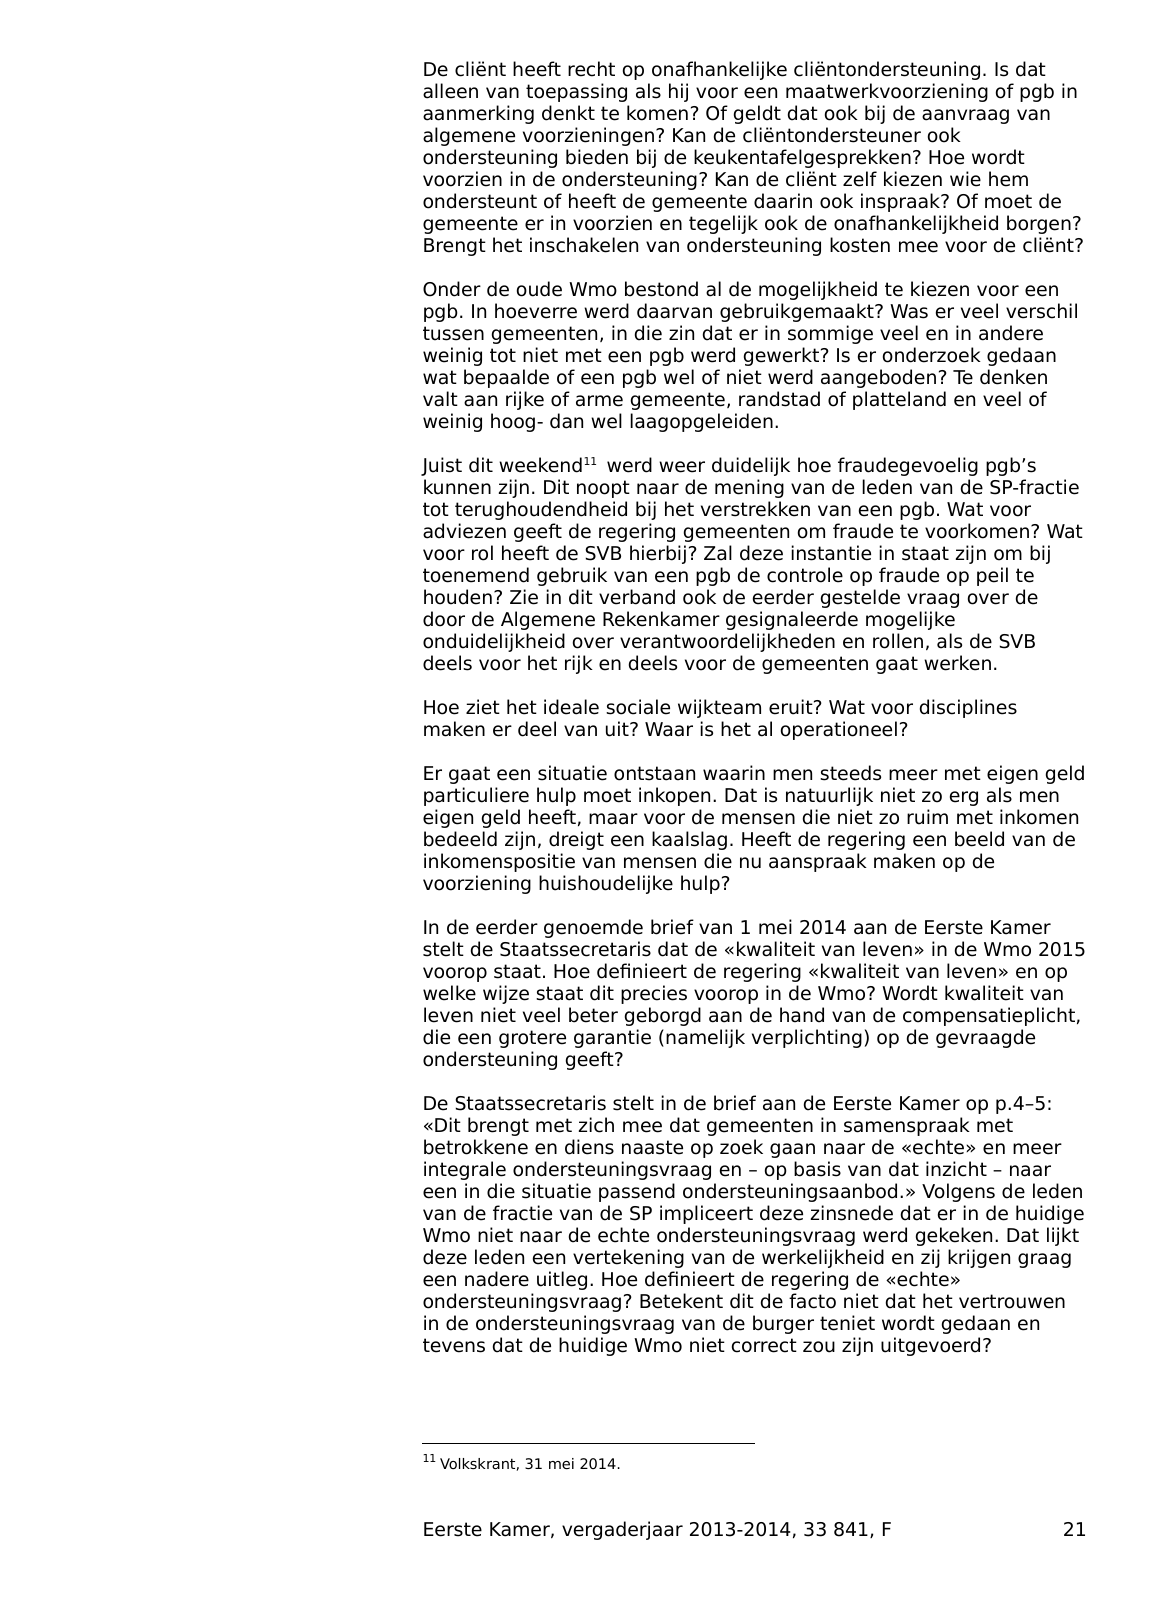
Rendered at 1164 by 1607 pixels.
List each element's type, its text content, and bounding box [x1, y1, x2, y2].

text De Staatssecretaris stelt in de brief aan de Eerste Kamer op p.4–5: «Dit brengt met zich mee dat gemeenten in samenspraak met betrokkene en diens naaste op zoek gaan naar de «echte» en meer integrale ondersteuningsvraag en – op basis van dat inzicht – naar een in die situatie passend ondersteuningsaanbod.» Volgens de leden van de fractie van de SP impliceert deze zinsnede dat er in de huidige Wmo niet naar de echte ondersteuningsvraag werd gekeken. Dat lijkt deze leden een vertekening van de werkelijkheid en zij krijgen graag een nadere uitleg. Hoe definieert de regering de «echte» ondersteuningsvraag? Betekent dit de facto niet dat het vertrouwen in de ondersteuningsvraag van de burger teniet wordt gedaan en tevens dat de huidige Wmo niet correct zou zijn uitgevoerd? [422, 1093, 1087, 1357]
text Volkskrant, 31 mei 2014. [422, 1452, 1087, 1474]
text Hoe ziet het ideale sociale wijkteam eruit? Wat voor disciplines maken er deel van uit? Waar is het al operationeel? [422, 697, 1087, 741]
text Juist dit weekend werd weer duidelijk hoe fraudegevoelig pgb’s kunnen zijn. Dit noopt naar de mening van de leden van de SP-fractie tot terughoudendheid bij het verstrekken van een pgb. Wat voor adviezen geeft de regering gemeenten om fraude te voorkomen? Wat voor rol heeft de SVB hierbij? Zal deze instantie in staat zijn om bij toenemend gebruik van een pgb de controle op fraude op peil te houden? Zie in dit verband ook de eerder gestelde vraag over de door de Algemene Rekenkamer gesignaleerde mogelijke onduidelijkheid over verantwoordelijkheden en rollen, als de SVB deels voor het rijk en deels voor de gemeenten gaat werken. [422, 455, 1087, 675]
text De cliënt heeft recht op onafhankelijke cliëntondersteuning. Is dat alleen van toepassing als hij voor een maatwerkvoorziening of pgb in aanmerking denkt te komen? Of geldt dat ook bij de aanvraag van algemene voorzieningen? Kan de cliëntondersteuner ook ondersteuning bieden bij de keukentafelgesprekken? Hoe wordt voorzien in de ondersteuning? Kan de cliënt zelf kiezen wie hem ondersteunt of heeft de gemeente daarin ook inspraak? Of moet de gemeente er in voorzien en tegelijk ook de onafhankelijkheid borgen? Brengt het inschakelen van ondersteuning kosten mee voor de cliënt? [422, 59, 1087, 257]
text Onder de oude Wmo bestond al de mogelijkheid te kiezen voor een pgb. In hoeverre werd daarvan gebruikgemaakt? Was er veel verschil tussen gemeenten, in die zin dat er in sommige veel en in andere weinig tot niet met een pgb werd gewerkt? Is er onderzoek gedaan wat bepaalde of een pgb wel of niet werd aangeboden? Te denken valt aan rijke of arme gemeente, randstad of platteland en veel of weinig hoog- dan wel laagopgeleiden. [422, 279, 1087, 433]
text Er gaat een situatie ontstaan waarin men steeds meer met eigen geld particuliere hulp moet inkopen. Dat is natuurlijk niet zo erg als men eigen geld heeft, maar voor de mensen die niet zo ruim met inkomen bedeeld zijn, dreigt een kaalslag. Heeft de regering een beeld van de inkomenspositie van mensen die nu aanspraak maken op de voorziening huishoudelijke hulp? [422, 763, 1087, 895]
text In de eerder genoemde brief van 1 mei 2014 aan de Eerste Kamer stelt de Staatssecretaris dat de «kwaliteit van leven» in de Wmo 2015 voorop staat. Hoe definieert de regering «kwaliteit van leven» en op welke wijze staat dit precies voorop in de Wmo? Wordt kwaliteit van leven niet veel beter geborgd aan de hand van de compensatieplicht, die een grotere garantie (namelijk verplichting) op de gevraagde ondersteuning geeft? [422, 917, 1087, 1071]
